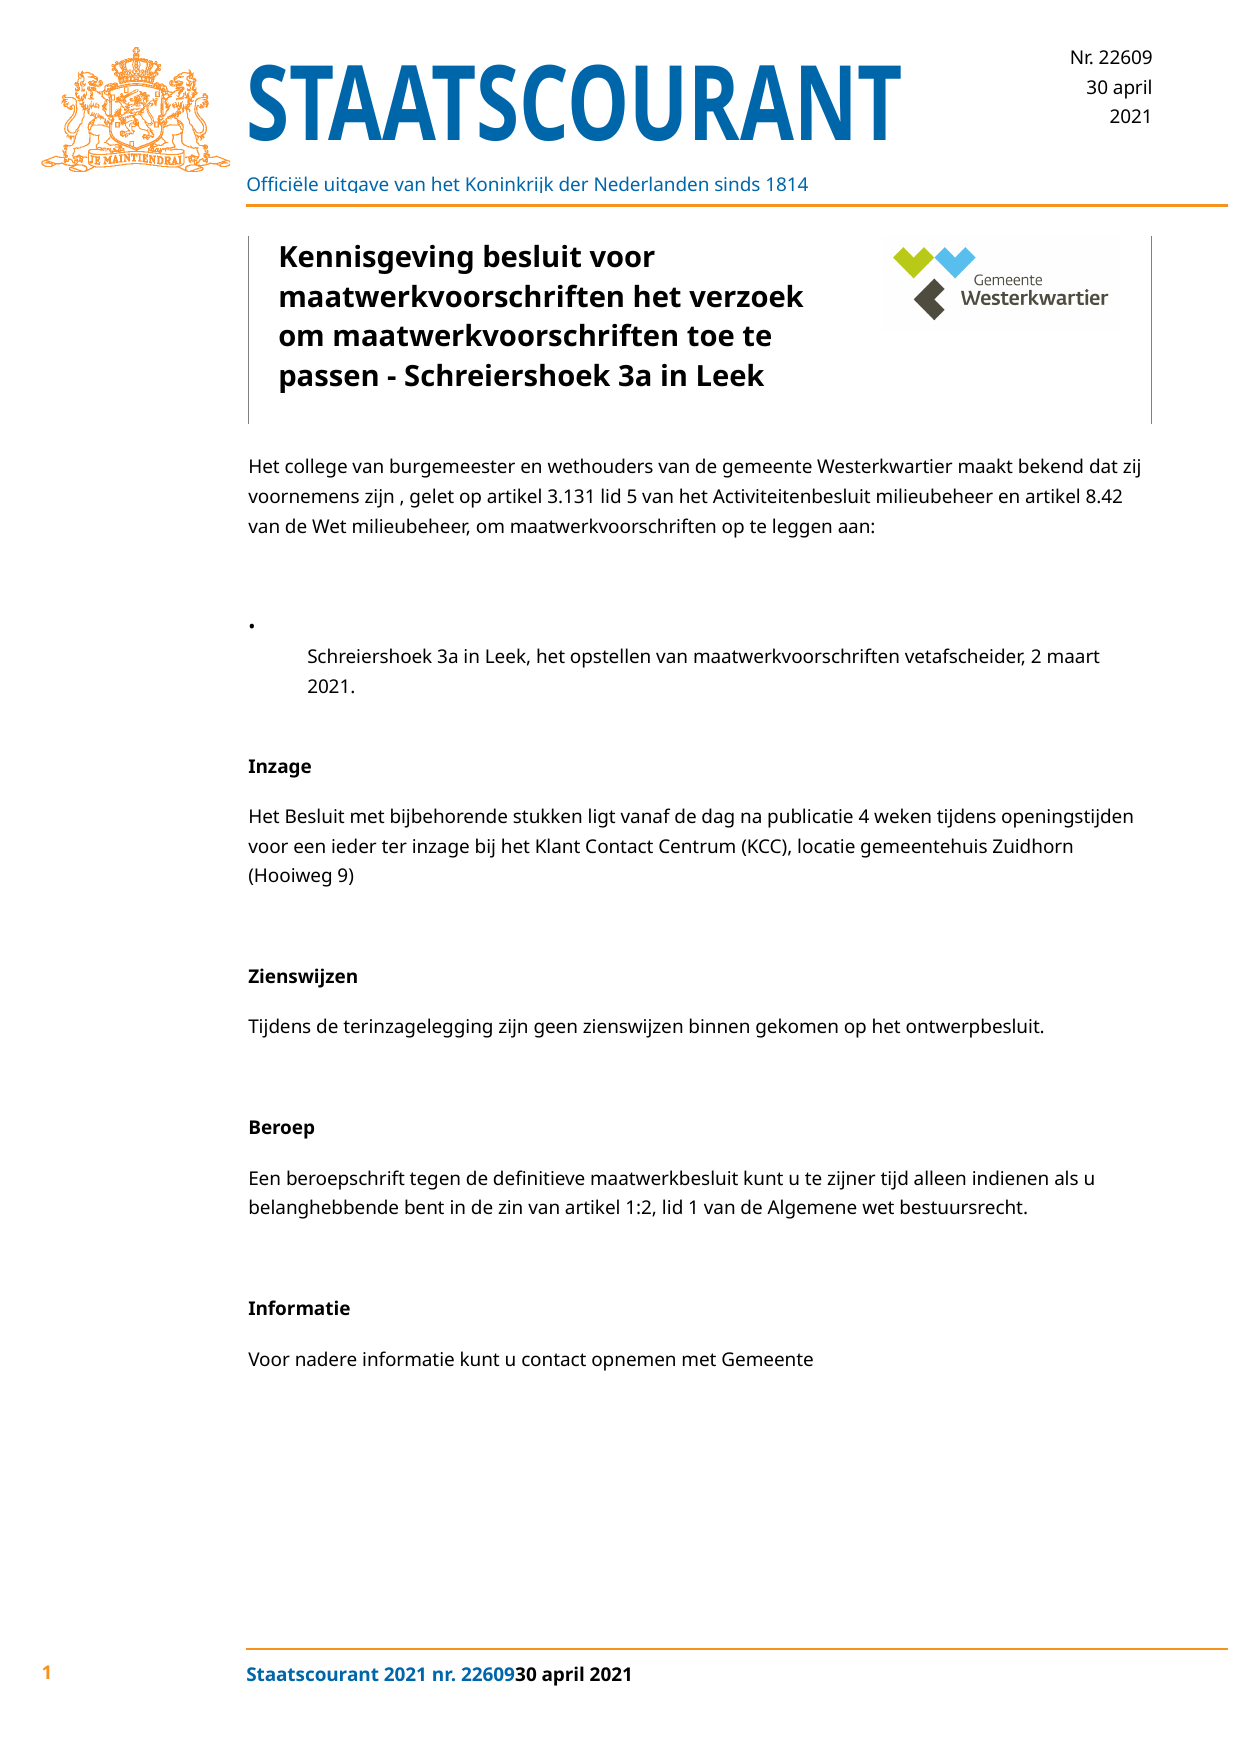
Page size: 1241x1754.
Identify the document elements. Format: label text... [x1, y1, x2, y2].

text Tijdens de terinzagelegging zijn geen zienswijzen binnen gekomen op het ontwerpbesluit. [248, 1014, 1152, 1039]
table_header Kennisgeving besluit voor maatwerkvoorschriften het verzoek om maatwerkvoorschriften toe te passen - Schreiershoek 3a in Leek [249, 236, 850, 424]
text Informatie [248, 1295, 1152, 1321]
list Schreiershoek 3a in Leek, het opstellen van maatwerkvoorschriften vetafscheider, 2 maart 2021. [248, 643, 1152, 698]
text Beroep [248, 1114, 1152, 1140]
text Inzage [248, 753, 1152, 778]
table_header [850, 236, 1151, 424]
text Het Besluit met bijbehorende stukken ligt vanaf de dag na publicatie 4 weken tijdens openingstijden voor een ieder ter inzage bij het Klant Contact Centrum (KCC), locatie gemeentehuis Zuidhorn (Hooiweg 9) [248, 803, 1152, 888]
text Zienswijzen [248, 963, 1152, 989]
picture [41, 47, 231, 172]
text Het college van burgemeester en wethouders van de gemeente Westerkwartier maakt bekend dat zij voornemens zijn , gelet op artikel 3.131 lid 5 van het Activiteitenbesluit milieubeheer en artikel 8.42 van de Wet milieubeheer, om maatwerkvoorschriften op te leggen aan: [248, 454, 1152, 538]
text Voor nadere informatie kunt u contact opnemen met Gemeente [248, 1346, 1152, 1371]
text Een beroepschrift tegen de definitieve maatwerkbesluit kunt u te zijner tijd alleen indienen als u belanghebbende bent in de zin van artikel 1:2, lid 1 van de Algemene wet bestuursrecht. [248, 1165, 1152, 1220]
picture [882, 236, 1119, 331]
